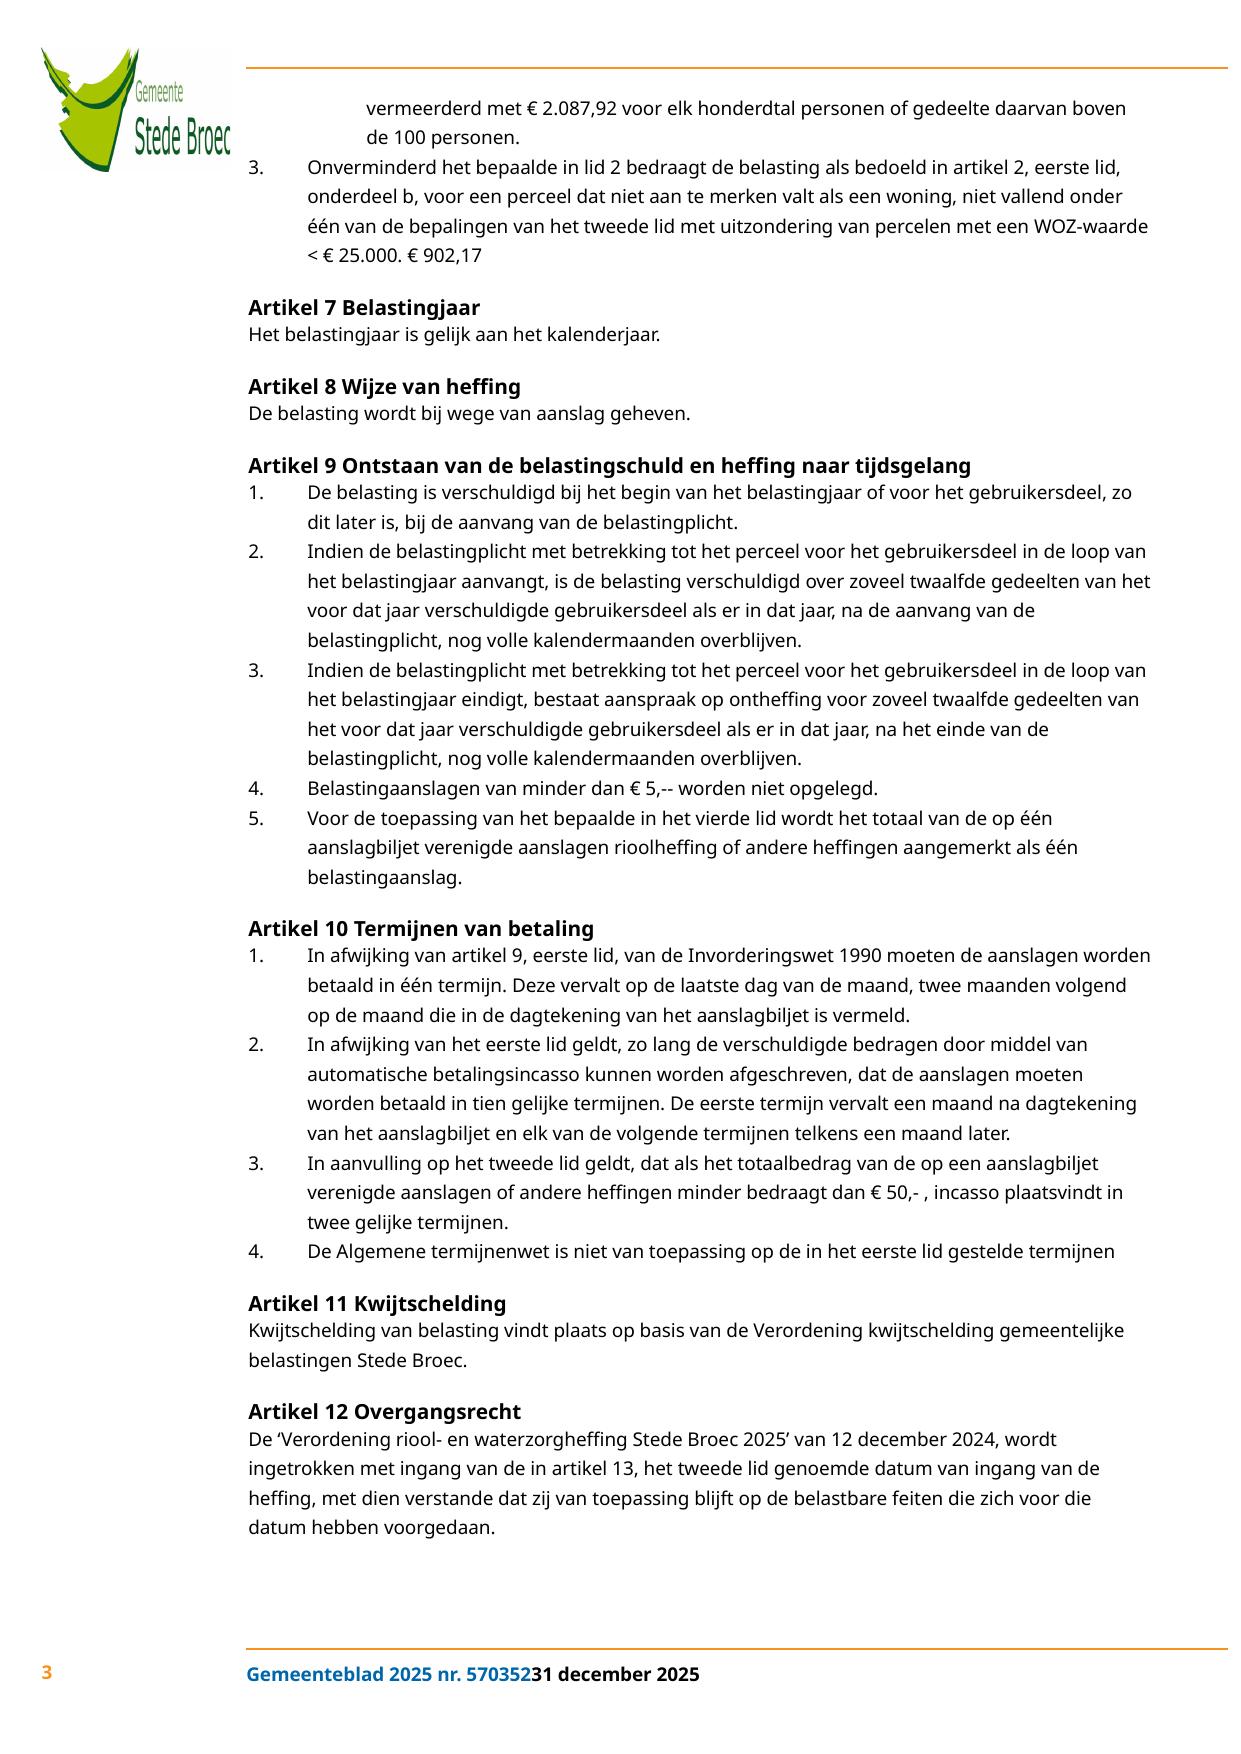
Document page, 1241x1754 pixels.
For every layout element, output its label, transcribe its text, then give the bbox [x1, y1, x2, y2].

list In afwijking van artikel 9, eerste lid, van de Invorderingswet 1990 moeten de aanslagen worden betaald in één termijn. Deze vervalt op de laatste dag van de maand, twee maanden volgend op de maand die in de dagtekening van het aanslagbiljet is vermeld. [248, 943, 1152, 1028]
list Indien de belastingplicht met betrekking tot het perceel voor het gebruikersdeel in de loop van het belastingjaar eindigt, bestaat aanspraak op ontheffing voor zoveel twaalfde gedeelten van het voor dat jaar verschuldigde gebruikersdeel als er in dat jaar, na het einde van de belastingplicht, nog volle kalendermaanden overblijven. [248, 657, 1152, 771]
list De belasting is verschuldigd bij het begin van het belastingjaar of voor het gebruikersdeel, zo dit later is, bij de aanvang van de belastingplicht. [248, 479, 1152, 534]
list vermeerderd met € 2.087,92 voor elk honderdtal personen of gedeelte daarvan boven de 100 personen. [307, 95, 1152, 150]
list Voor de toepassing van het bepaalde in het vierde lid wordt het totaal van de op één aanslagbiljet verenigde aanslagen rioolheffing of andere heffingen aangemerkt als één belastingaanslag. [248, 805, 1152, 889]
text Artikel 12 Overgangsrecht [248, 1397, 1152, 1426]
text Artikel 7 Belastingjaar [248, 293, 1152, 322]
text Artikel 10 Termijnen van betaling [248, 914, 1152, 943]
list Belastingaanslagen van minder dan € 5,-- worden niet opgelegd. [248, 775, 1152, 801]
list Indien de belastingplicht met betrekking tot het perceel voor het gebruikersdeel in de loop van het belastingjaar aanvangt, is de belasting verschuldigd over zoveel twaalfde gedeelten van het voor dat jaar verschuldigde gebruikersdeel als er in dat jaar, na de aanvang van de belastingplicht, nog volle kalendermaanden overblijven. [248, 538, 1152, 653]
text Het belastingjaar is gelijk aan het kalenderjaar. [248, 322, 1152, 347]
text De ‘Verordening riool- en waterzorgheffing Stede Broec 2025’ van 12 december 2024, wordt ingetrokken met ingang van de in artikel 13, het tweede lid genoemde datum van ingang van de heffing, met dien verstande dat zij van toepassing blijft op de belastbare feiten die zich voor die datum hebben voorgedaan. [248, 1426, 1152, 1540]
text Artikel 8 Wijze van heffing [248, 372, 1152, 400]
list In aanvulling op het tweede lid geldt, dat als het totaalbedrag van de op een aanslagbiljet verenigde aanslagen of andere heffingen minder bedraagt dan € 50,- , incasso plaatsvindt in twee gelijke termijnen. [248, 1150, 1152, 1235]
text Kwijtschelding van belasting vindt plaats op basis van de Verordening kwijtschelding gemeentelijke belastingen Stede Broec. [248, 1317, 1152, 1373]
text Artikel 11 Kwijtschelding [248, 1289, 1152, 1317]
text De belasting wordt bij wege van aanslag geheven. [248, 400, 1152, 426]
text Artikel 9 Ontstaan van de belastingschuld en heffing naar tijdsgelang [248, 451, 1152, 479]
list In afwijking van het eerste lid geldt, zo lang de verschuldigde bedragen door middel van automatische betalingsincasso kunnen worden afgeschreven, dat de aanslagen moeten worden betaald in tien gelijke termijnen. De eerste termijn vervalt een maand na dagtekening van het aanslagbiljet en elk van de volgende termijnen telkens een maand later. [248, 1031, 1152, 1146]
list De Algemene termijnenwet is niet van toepassing op de in het eerste lid gestelde termijnen [248, 1238, 1152, 1264]
list Onverminderd het bepaalde in lid 2 bedraagt de belasting als bedoeld in artikel 2, eerste lid, onderdeel b, voor een perceel dat niet aan te merken valt als een woning, niet vallend onder één van de bepalingen van het tweede lid met uitzondering van percelen met een WOZ-waarde < € 25.000. € 902,17 [248, 154, 1152, 268]
picture [41, 47, 231, 172]
